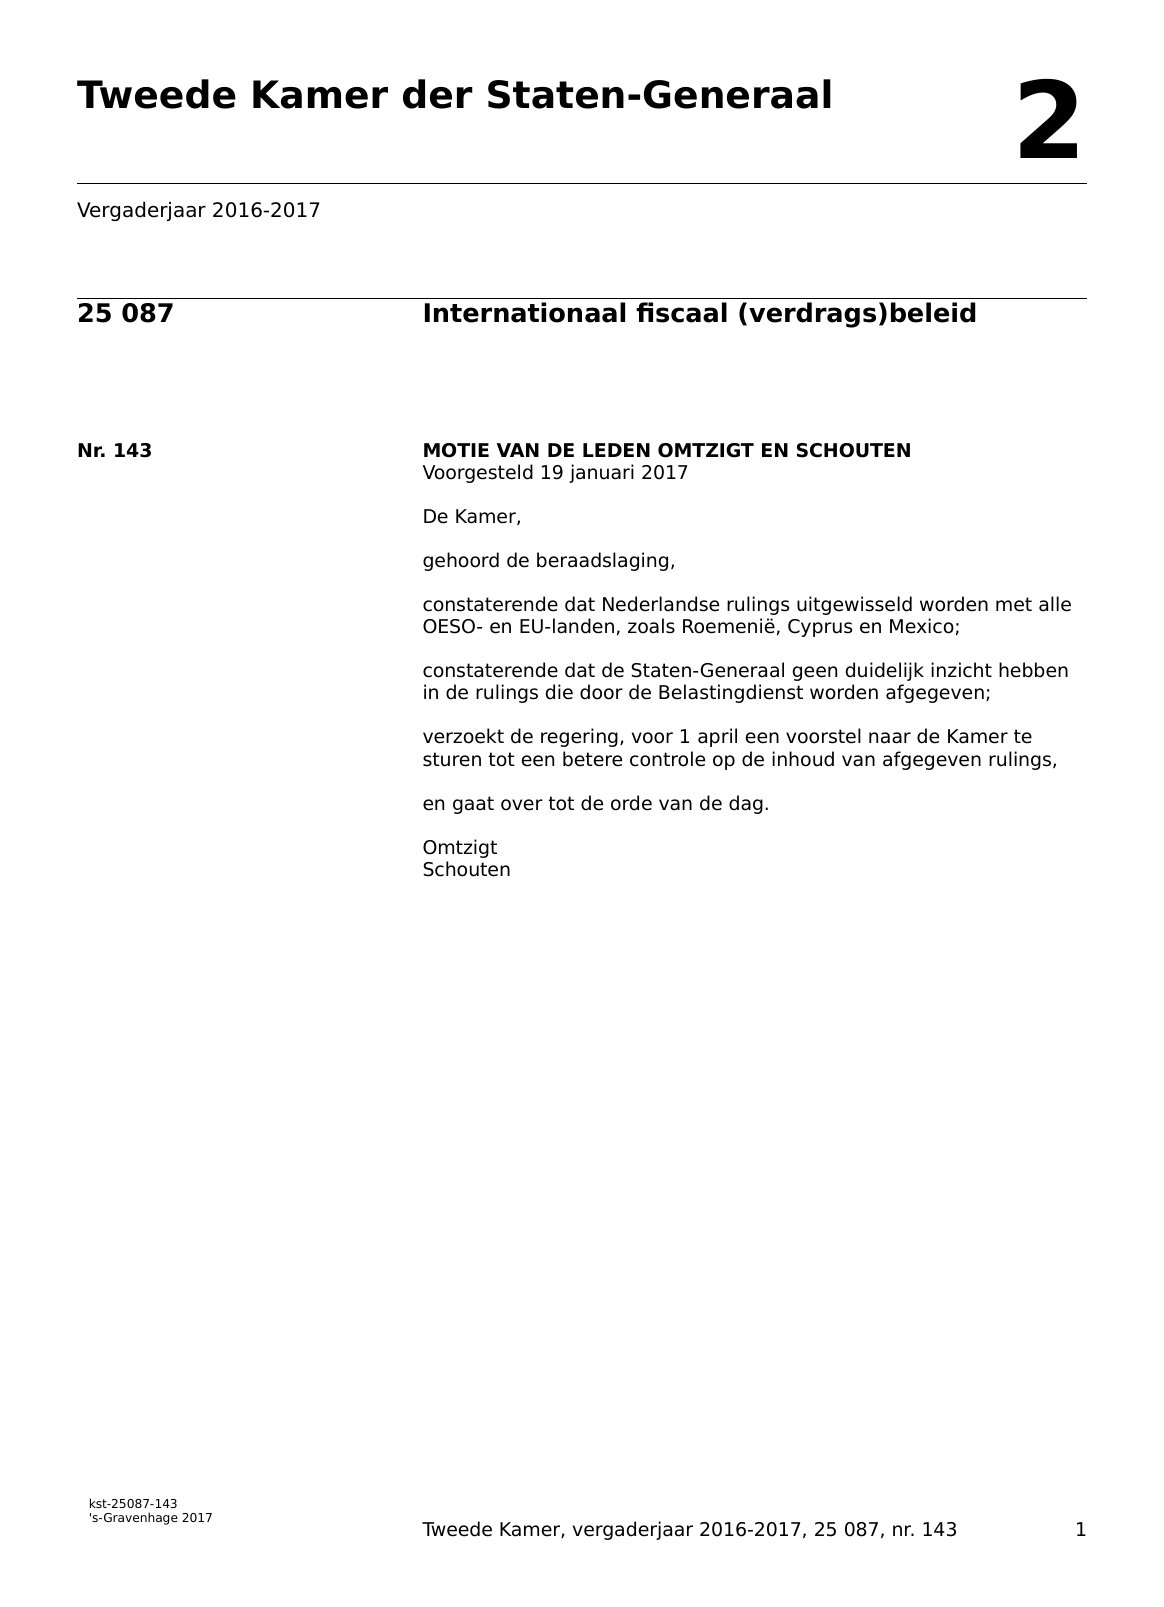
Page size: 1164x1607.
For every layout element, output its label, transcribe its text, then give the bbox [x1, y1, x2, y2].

text kst-25087-143 [88, 1497, 323, 1511]
table_header Tweede Kamer der Staten-Generaal [77, 59, 886, 183]
text verzoekt de regering, voor 1 april een voorstel naar de Kamer te sturen tot een betere controle op de inhoud van afgegeven rulings, [422, 726, 1087, 770]
subtitle 25 087 Internationaal fiscaal (verdrags)beleid [77, 299, 1087, 329]
text Schouten [422, 859, 1087, 881]
text De Kamer, [422, 506, 1087, 528]
text gehoord de beraadslaging, [422, 550, 1087, 572]
text constaterende dat de Staten-Generaal geen duidelijk inzicht hebben in de rulings die door de Belastingdienst worden afgegeven; [422, 660, 1087, 704]
text Voorgesteld 19 januari 2017 [422, 462, 1087, 484]
table_cell Vergaderjaar 2016-2017 [77, 184, 1087, 298]
text 's-Gravenhage 2017 [88, 1511, 323, 1525]
table_header 2 [886, 59, 1087, 183]
text Omtzigt [422, 837, 1087, 859]
subtitle Nr. 143 MOTIE VAN DE LEDEN OMTZIGT EN SCHOUTEN [77, 440, 1087, 462]
text constaterende dat Nederlandse rulings uitgewisseld worden met alle OESO- en EU-landen, zoals Roemenië, Cyprus en Mexico; [422, 594, 1087, 638]
text en gaat over tot de orde van de dag. [422, 793, 1087, 814]
